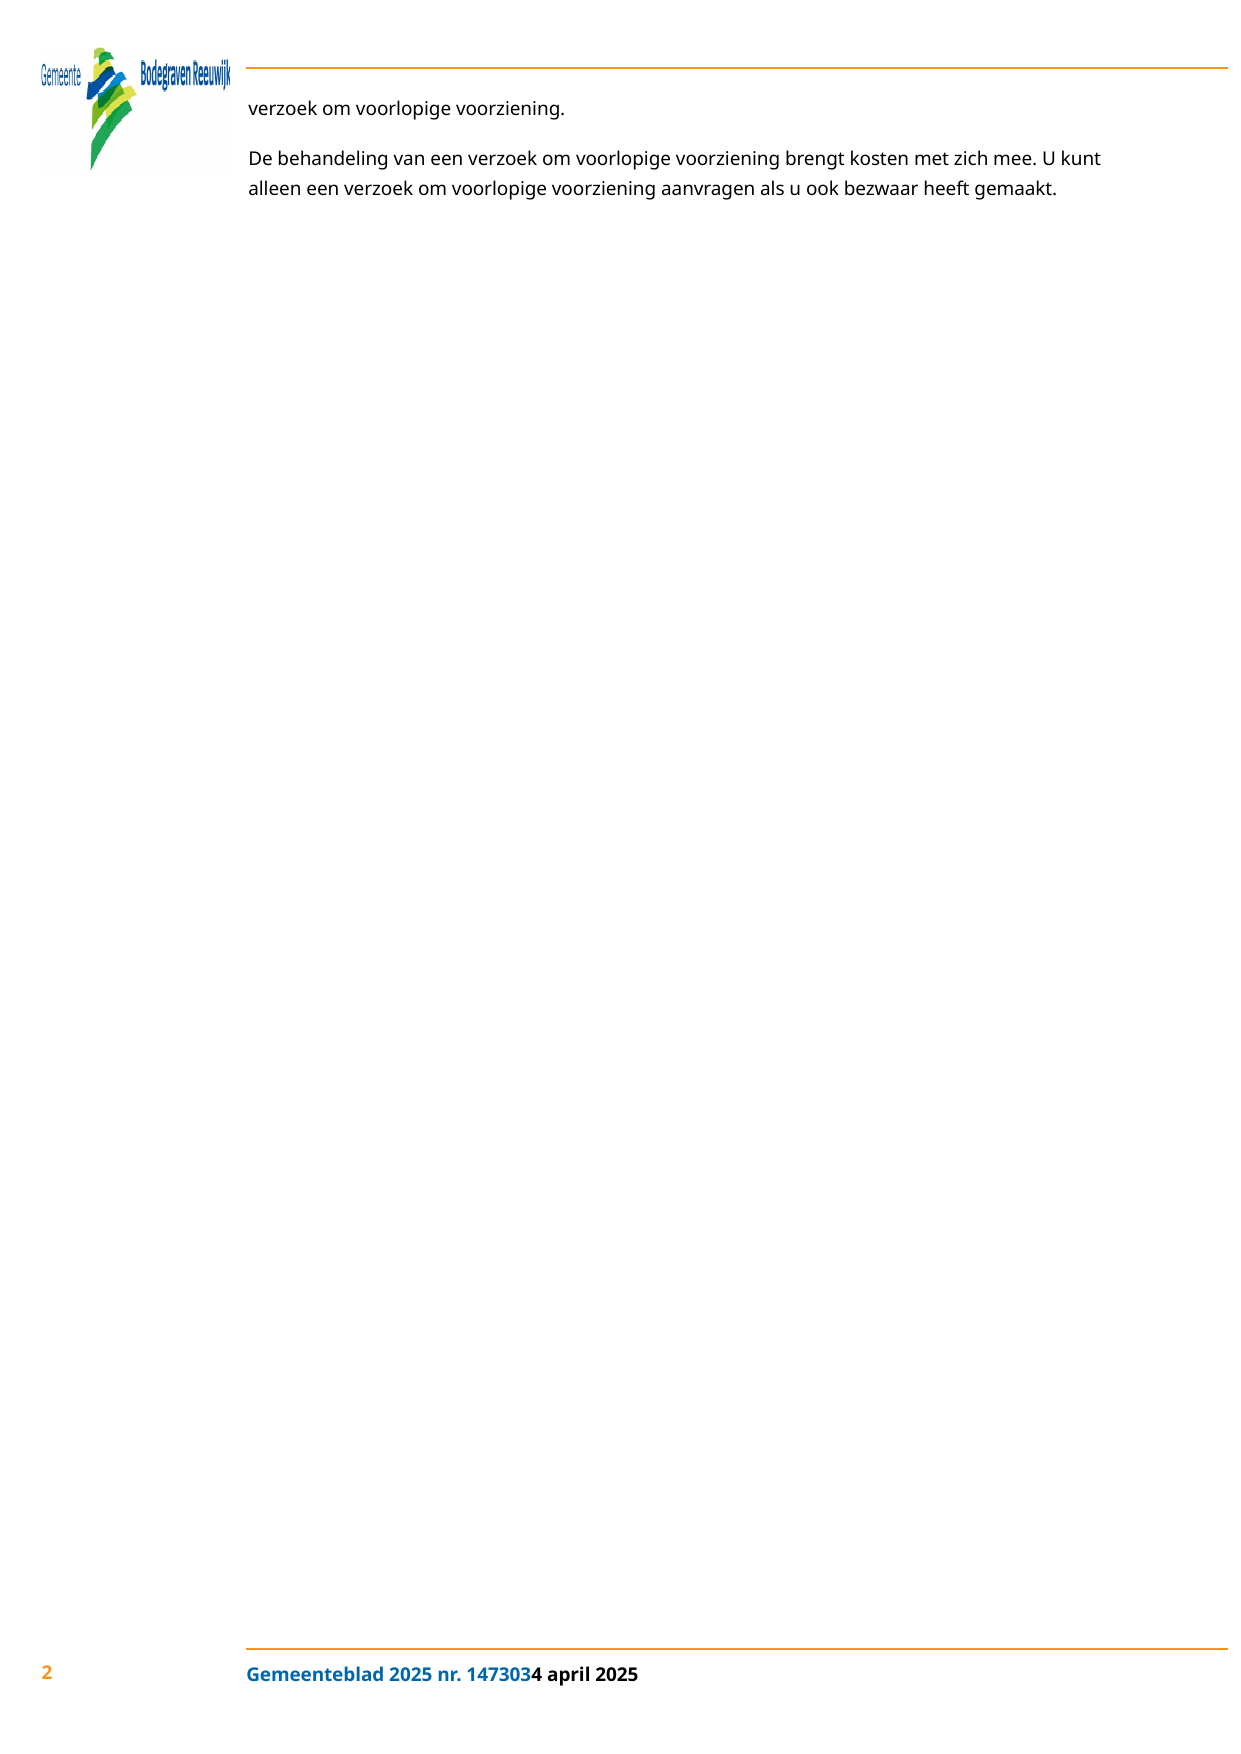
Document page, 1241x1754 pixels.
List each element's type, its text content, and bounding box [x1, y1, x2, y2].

picture [41, 47, 231, 172]
text verzoek om voorlopige voorziening. [248, 95, 1152, 121]
text De behandeling van een verzoek om voorlopige voorziening brengt kosten met zich mee. U kunt alleen een verzoek om voorlopige voorziening aanvragen als u ook bezwaar heeft gemaakt. [248, 145, 1152, 201]
